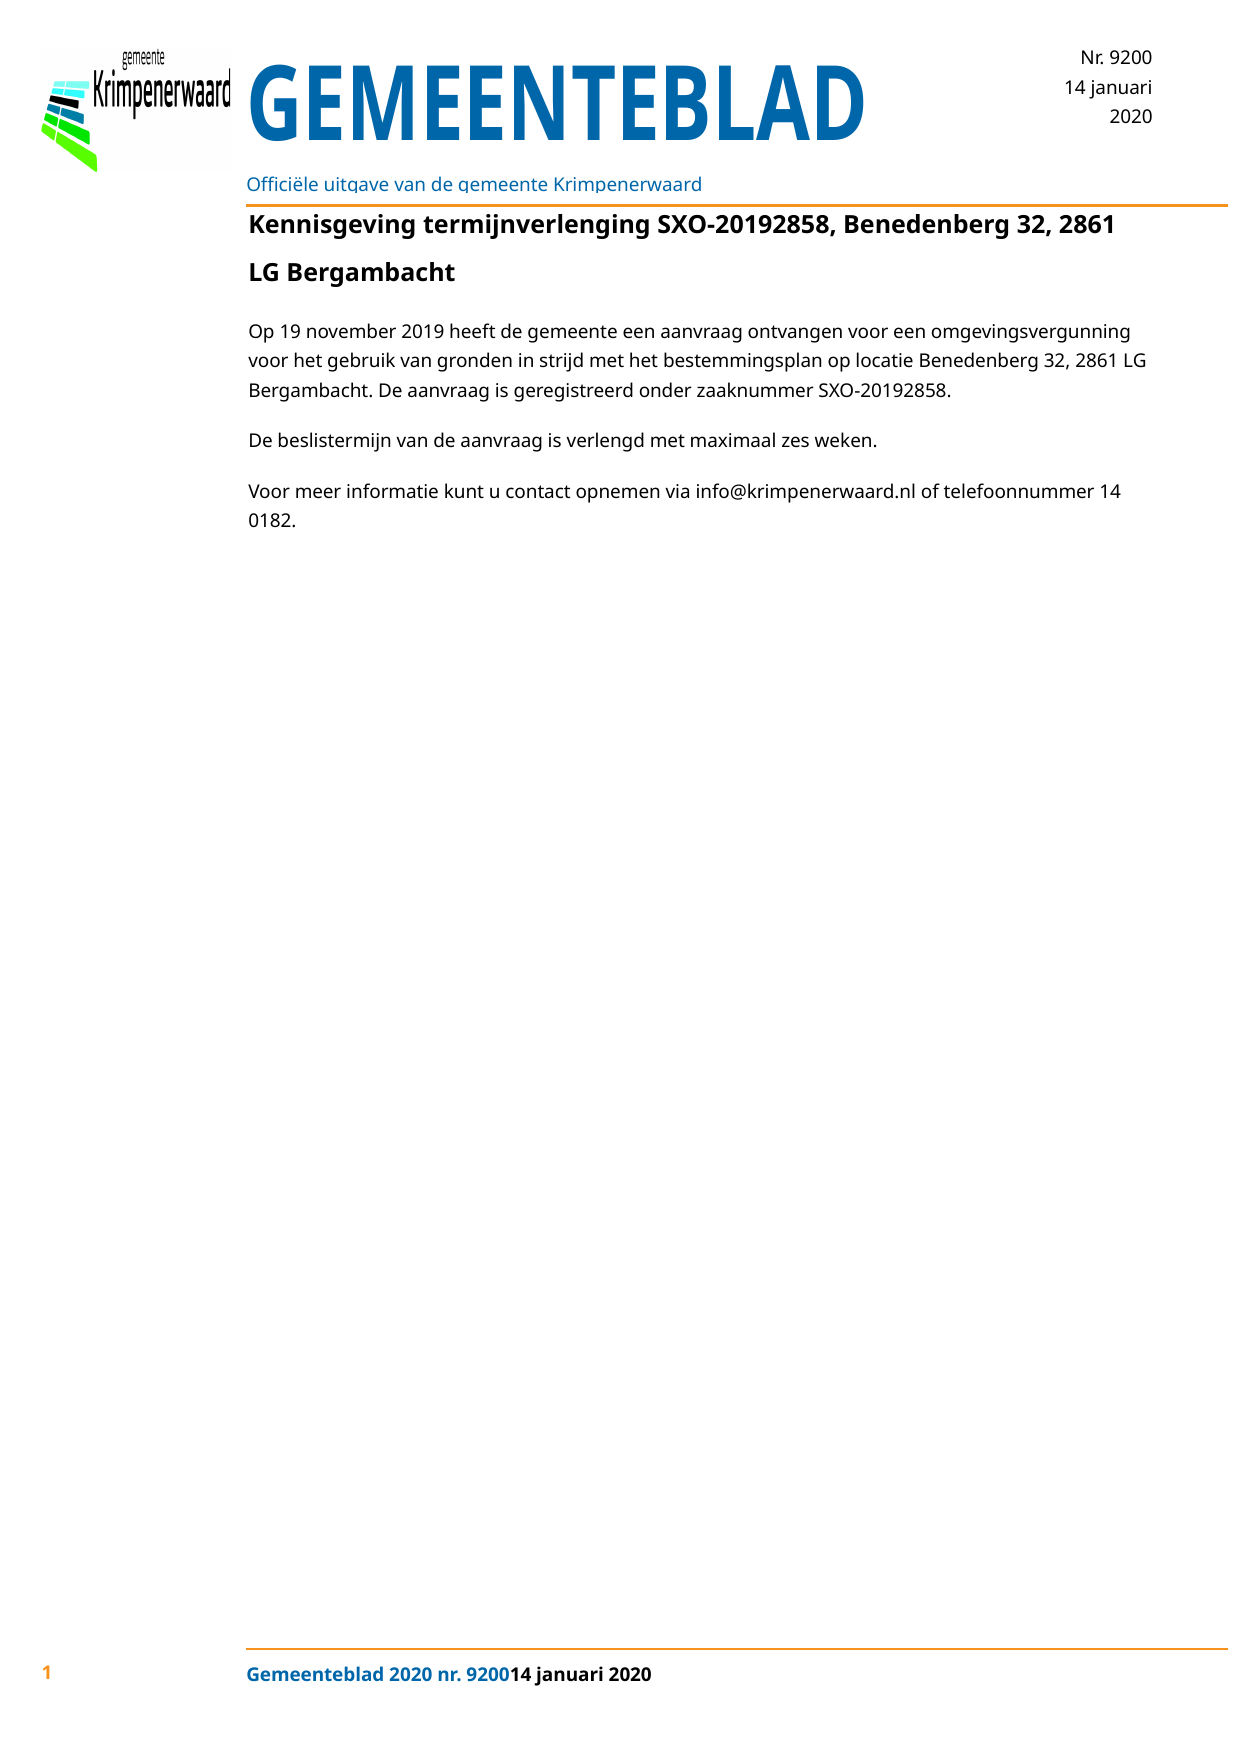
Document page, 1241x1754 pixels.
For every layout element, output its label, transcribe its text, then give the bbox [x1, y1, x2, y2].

text Kennisgeving termijnverlenging SXO-20192858, Benedenberg 32, 2861 LG Bergambacht [248, 207, 1152, 288]
text De beslistermijn van de aanvraag is verlengd met maximaal zes weken. [248, 427, 1152, 453]
text Voor meer informatie kunt u contact opnemen via info@krimpenerwaard.nl of telefoonnummer 14 0182. [248, 478, 1152, 533]
text Op 19 november 2019 heeft de gemeente een aanvraag ontvangen voor een omgevingsvergunning voor het gebruik van gronden in strijd met het bestemmingsplan op locatie Benedenberg 32, 2861 LG Bergambacht. De aanvraag is geregistreerd onder zaaknummer SXO-20192858. [248, 318, 1152, 403]
picture [41, 47, 231, 172]
